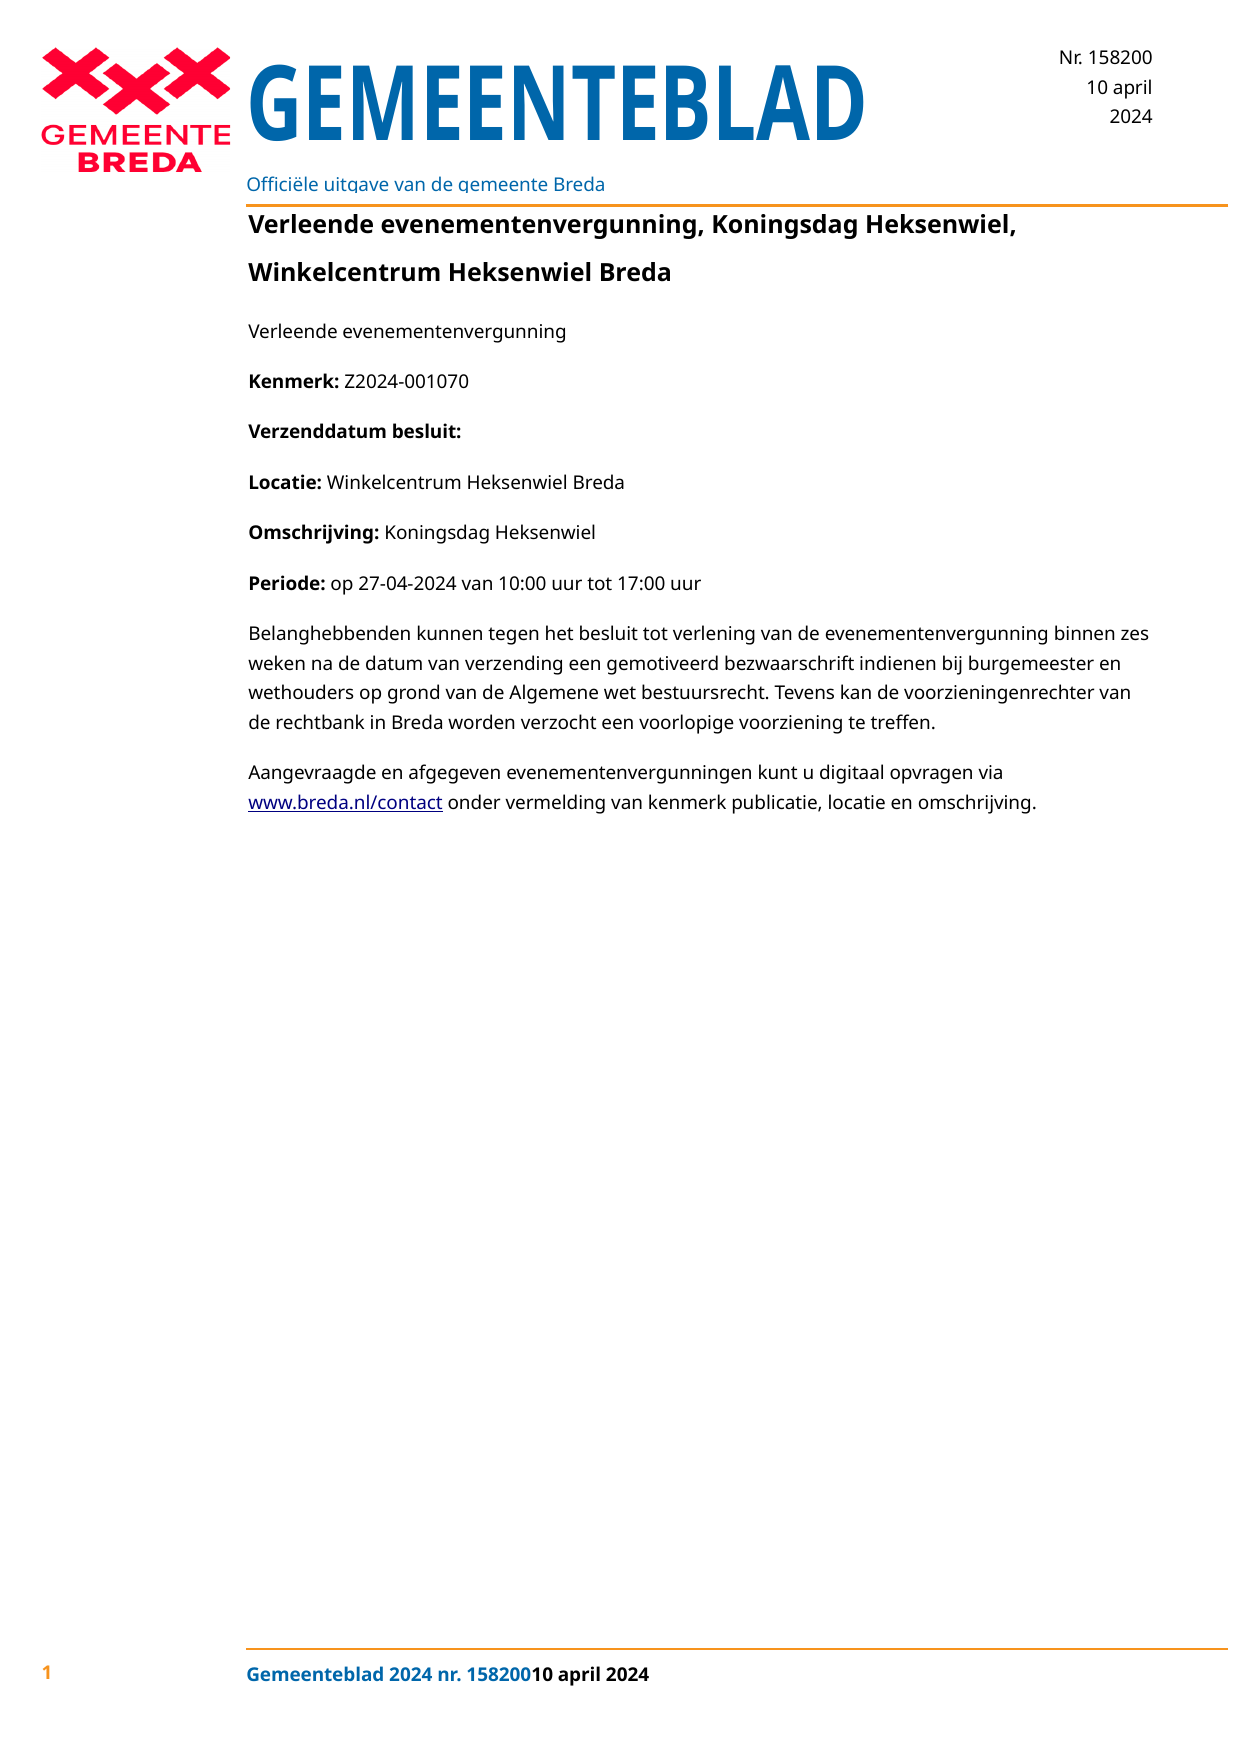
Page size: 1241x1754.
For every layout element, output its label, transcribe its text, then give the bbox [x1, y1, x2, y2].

picture [41, 47, 231, 172]
text Periode: op 27-04-2024 van 10:00 uur tot 17:00 uur [248, 570, 1152, 596]
text Omschrijving: Koningsdag Heksenwiel [248, 519, 1152, 545]
text Locatie: Winkelcentrum Heksenwiel Breda [248, 469, 1152, 495]
text Belanghebbenden kunnen tegen het besluit tot verlening van de evenementenvergunning binnen zes weken na de datum van verzending een gemotiveerd bezwaarschrift indienen bij burgemeester en wethouders op grond van de Algemene wet bestuursrecht. Tevens kan de voorzieningenrechter van de rechtbank in Breda worden verzocht een voorlopige voorziening te treffen. [248, 620, 1152, 735]
text Verleende evenementenvergunning, Koningsdag Heksenwiel, Winkelcentrum Heksenwiel Breda [248, 207, 1152, 288]
text Verleende evenementenvergunning [248, 318, 1152, 344]
text Verzenddatum besluit: [248, 419, 1152, 444]
text Kenmerk: Z2024-001070 [248, 368, 1152, 394]
text Aangevraagde en afgegeven evenementenvergunningen kunt u digitaal opvragen via www.breda.nl/contact onder vermelding van kenmerk publicatie, locatie en omschrijving. [248, 759, 1152, 815]
